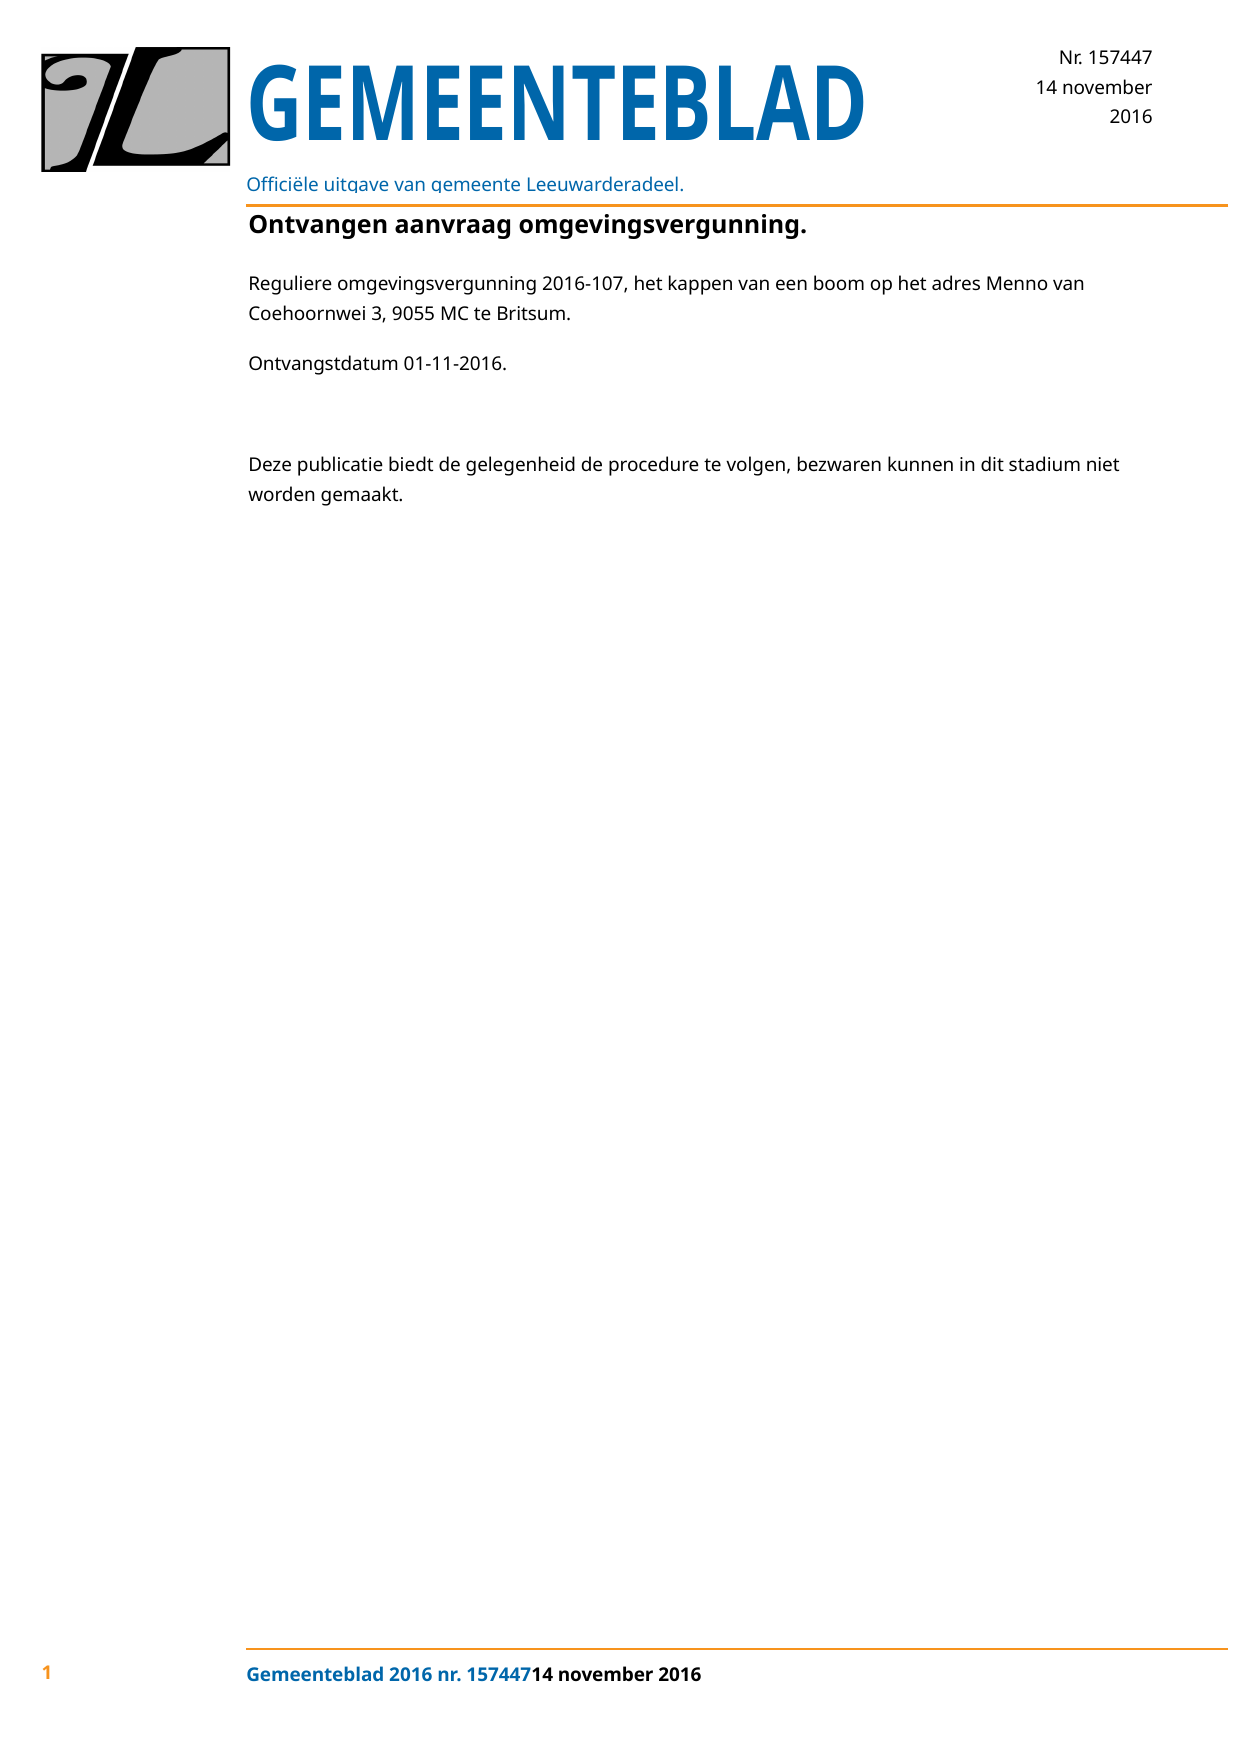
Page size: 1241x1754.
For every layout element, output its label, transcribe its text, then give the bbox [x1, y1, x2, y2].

text Ontvangstdatum 01-11-2016. [248, 350, 1152, 376]
text Deze publicatie biedt de gelegenheid de procedure te volgen, bezwaren kunnen in dit stadium niet worden gemaakt. [248, 451, 1152, 506]
text Ontvangen aanvraag omgevingsvergunning. [248, 207, 1152, 241]
picture [41, 47, 231, 172]
text Reguliere omgevingsvergunning 2016-107, het kappen van een boom op het adres Menno van Coehoornwei 3, 9055 MC te Britsum. [248, 270, 1152, 326]
